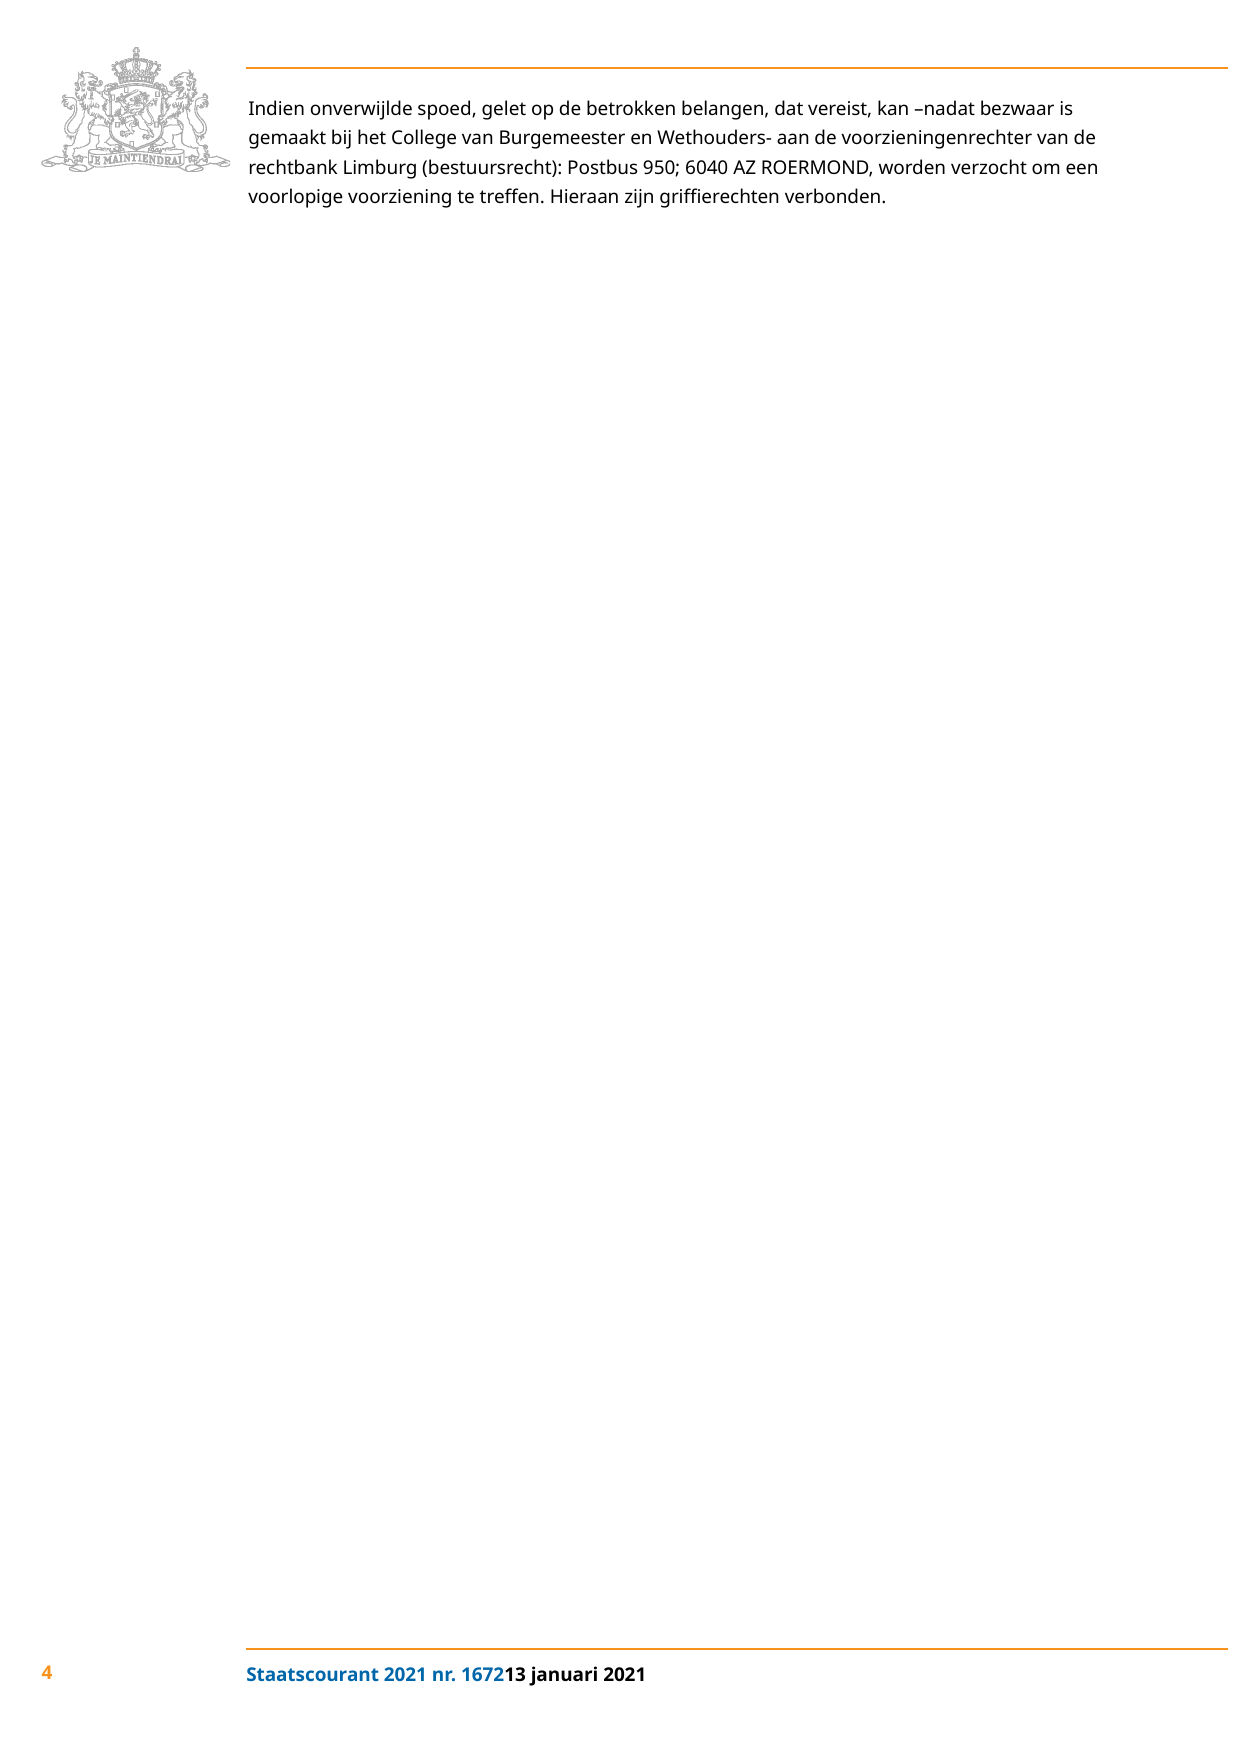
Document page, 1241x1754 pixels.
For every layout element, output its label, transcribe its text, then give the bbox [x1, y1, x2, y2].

text Indien onverwijlde spoed, gelet op de betrokken belangen, dat vereist, kan –nadat bezwaar is gemaakt bij het College van Burgemeester en Wethouders- aan de voorzieningenrechter van de rechtbank Limburg (bestuursrecht): Postbus 950; 6040 AZ ROERMOND, worden verzocht om een voorlopige voorziening te treffen. Hieraan zijn griffierechten verbonden. [248, 95, 1152, 209]
picture [41, 47, 231, 172]
